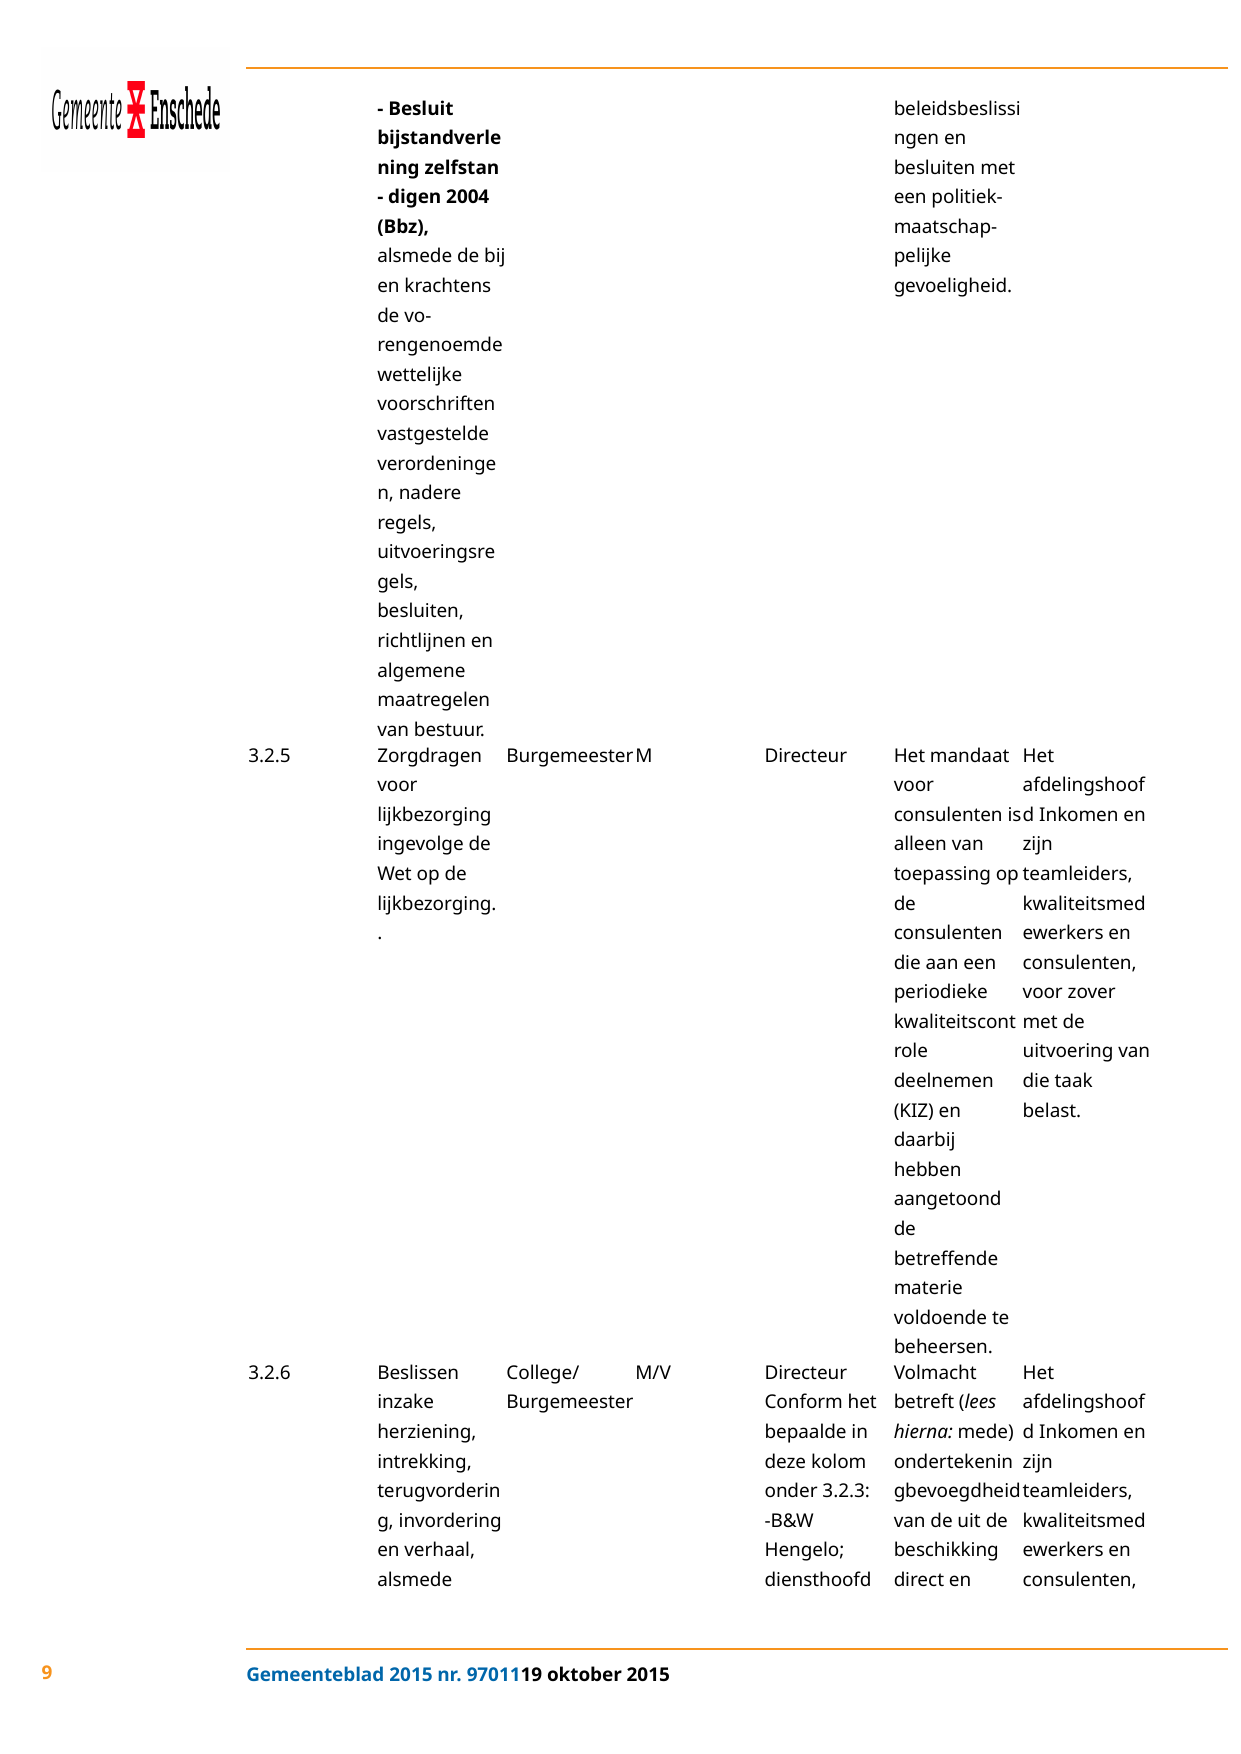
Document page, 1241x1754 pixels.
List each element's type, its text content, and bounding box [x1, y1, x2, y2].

table_cell M [635, 742, 764, 1359]
table_cell - Besluit bijstandverlening zelfstan - digen 2004 (Bbz), alsmede de bij en krachtens de vo-rengenoemde wettelijke voorschriften vastgestelde verordeningen, nadere regels, uitvoeringsregels, besluiten, richtlijnen en algemene maatregelen van bestuur. [377, 95, 506, 742]
table_cell Directeur Conform het bepaalde in deze kolom onder 3.2.3: -B&W Hengelo; diensthoofd [764, 1359, 893, 1592]
table_cell M/V [635, 1359, 764, 1592]
table_cell 3.2.5 [248, 742, 377, 1359]
table_cell College/ Burgemeester [506, 1359, 635, 1592]
table_cell Het mandaat voor consulenten is alleen van toepassing op de consulenten die aan een periodieke kwaliteitscontrole deelnemen (KIZ) en daarbij hebben aangetoond de betreffende materie voldoende te beheersen. [894, 742, 1022, 1359]
table_cell Beslissen inzake herziening, intrekking, terugvordering, invordering en verhaal, alsmede [377, 1359, 506, 1592]
table_cell [248, 95, 377, 742]
table_cell Zorgdragen voor lijkbezorging ingevolge de Wet op de lijkbezorging. . [377, 742, 506, 1359]
table_cell 3.2.6 [248, 1359, 377, 1592]
table_cell Het afdelingshoofd Inkomen en zijn teamleiders, kwaliteitsmedewerkers en consulenten, [1023, 1359, 1152, 1592]
table_cell Volmacht betreft (lees hierna: mede) ondertekeningbevoegdheid van de uit de beschikking direct en [894, 1359, 1022, 1592]
table_cell Burgemeester [506, 742, 635, 1359]
table_cell Het afdelingshoofd Inkomen en zijn teamleiders, kwaliteitsmedewerkers en consulenten, voor zover met de uitvoering van die taak belast. [1023, 742, 1152, 1359]
table_cell beleidsbeslissingen en besluiten met een politiek-maatschap-pelijke gevoeligheid. [894, 95, 1022, 742]
table_cell [764, 95, 893, 742]
table_cell [635, 95, 764, 742]
table_cell [506, 95, 635, 742]
table_cell [1023, 95, 1152, 742]
picture [41, 47, 231, 172]
table_cell Directeur [764, 742, 893, 1359]
